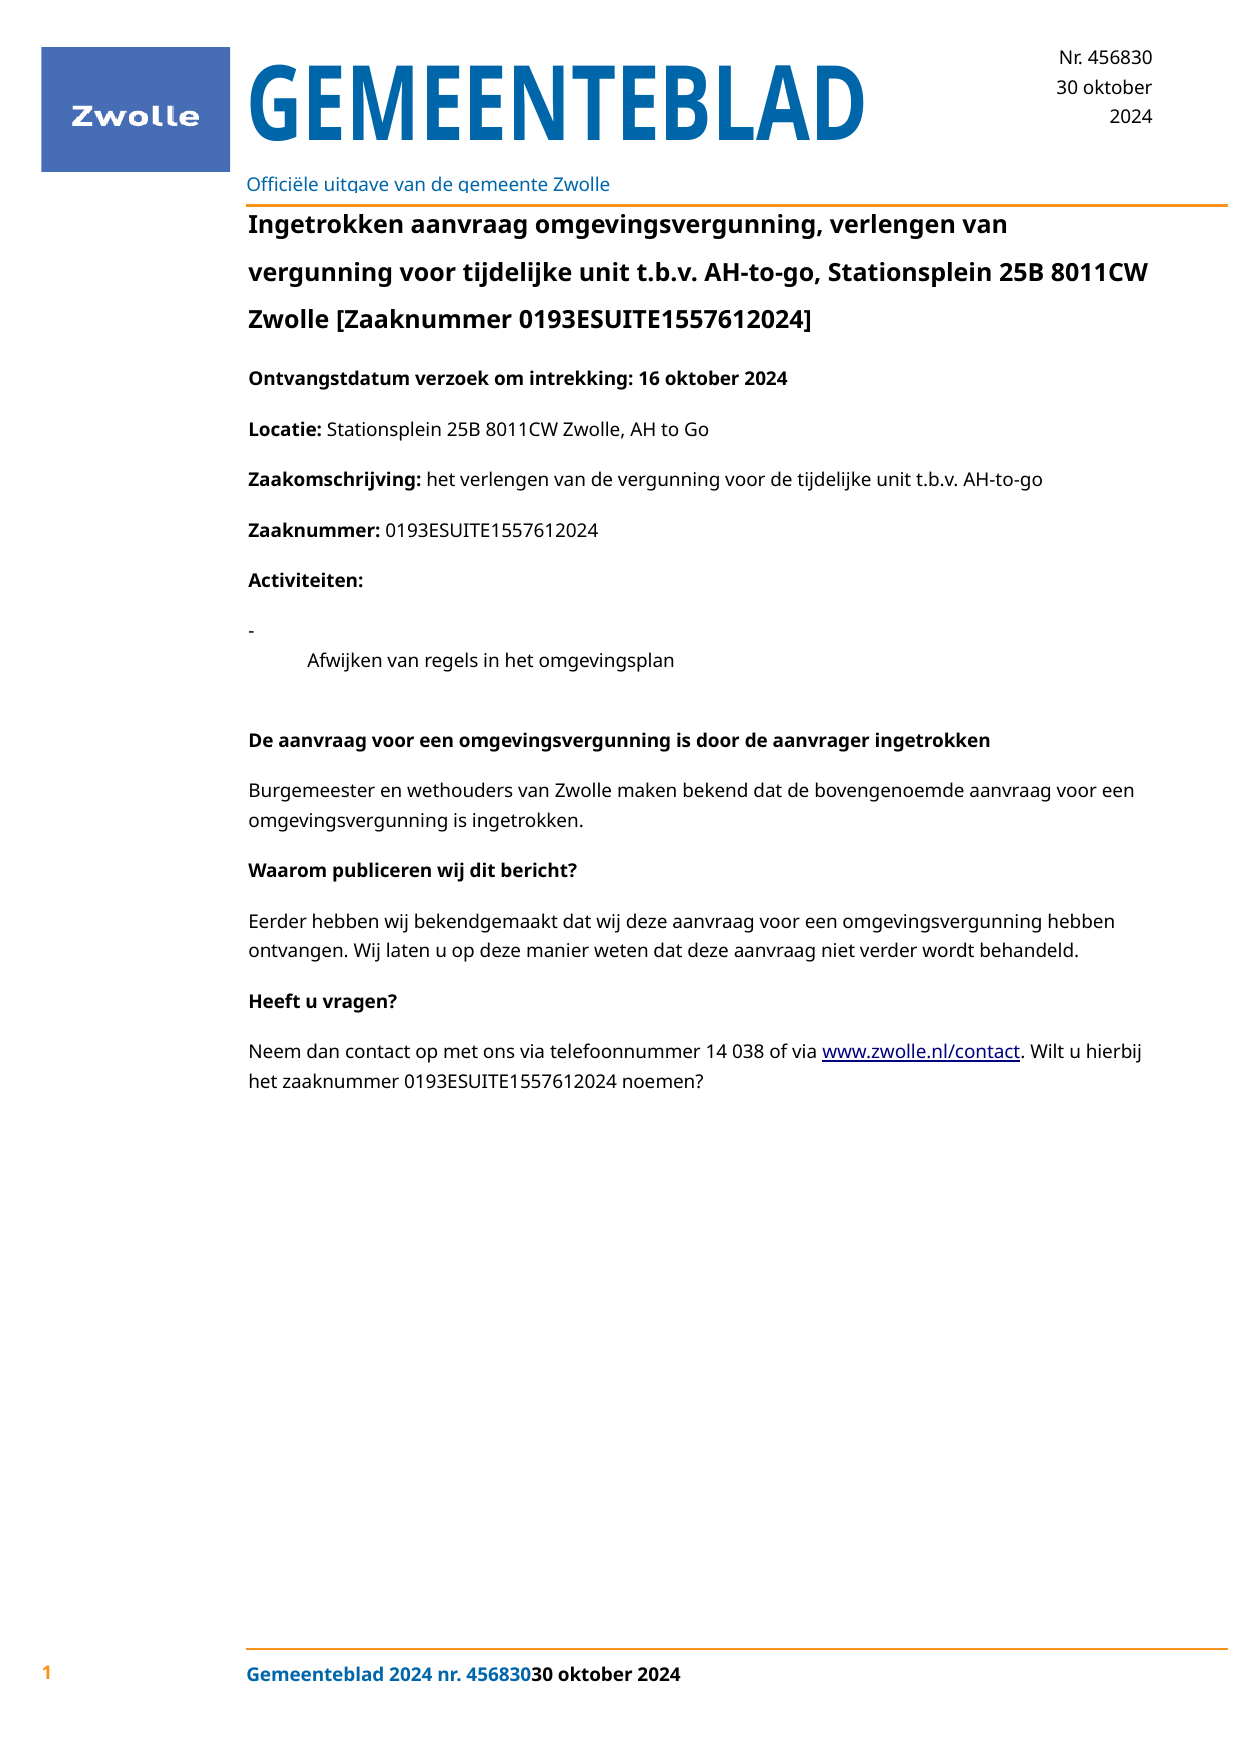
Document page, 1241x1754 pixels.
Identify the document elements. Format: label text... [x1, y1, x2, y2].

list Afwijken van regels in het omgevingsplan [248, 647, 1152, 673]
text Activiteiten: [248, 567, 1152, 593]
text Burgemeester en wethouders van Zwolle maken bekend dat de bovengenoemde aanvraag voor een omgevingsvergunning is ingetrokken. [248, 778, 1152, 833]
text De aanvraag voor een omgevingsvergunning is door de aanvrager ingetrokken [248, 727, 1152, 753]
text Heeft u vragen? [248, 988, 1152, 1014]
text Zaaknummer: 0193ESUITE1557612024 [248, 517, 1152, 542]
text Locatie: Stationsplein 25B 8011CW Zwolle, AH to Go [248, 416, 1152, 442]
text Ontvangstdatum verzoek om intrekking: 16 oktober 2024 [248, 366, 1152, 391]
text Zaakomschrijving: het verlengen van de vergunning voor de tijdelijke unit t.b.v. AH-to-go [248, 466, 1152, 492]
text Eerder hebben wij bekendgemaakt dat wij deze aanvraag voor een omgevingsvergunning hebben ontvangen. Wij laten u op deze manier weten dat deze aanvraag niet verder wordt behandeld. [248, 908, 1152, 963]
text Waarom publiceren wij dit bericht? [248, 858, 1152, 883]
picture [41, 47, 231, 172]
text Neem dan contact op met ons via telefoonnummer 14 038 of via www.zwolle.nl/contact. Wilt u hierbij het zaaknummer 0193ESUITE1557612024 noemen? [248, 1038, 1152, 1094]
text Ingetrokken aanvraag omgevingsvergunning, verlengen van vergunning voor tijdelijke unit t.b.v. AH-to-go, Stationsplein 25B 8011CW Zwolle [Zaaknummer 0193ESUITE1557612024] [248, 207, 1152, 336]
